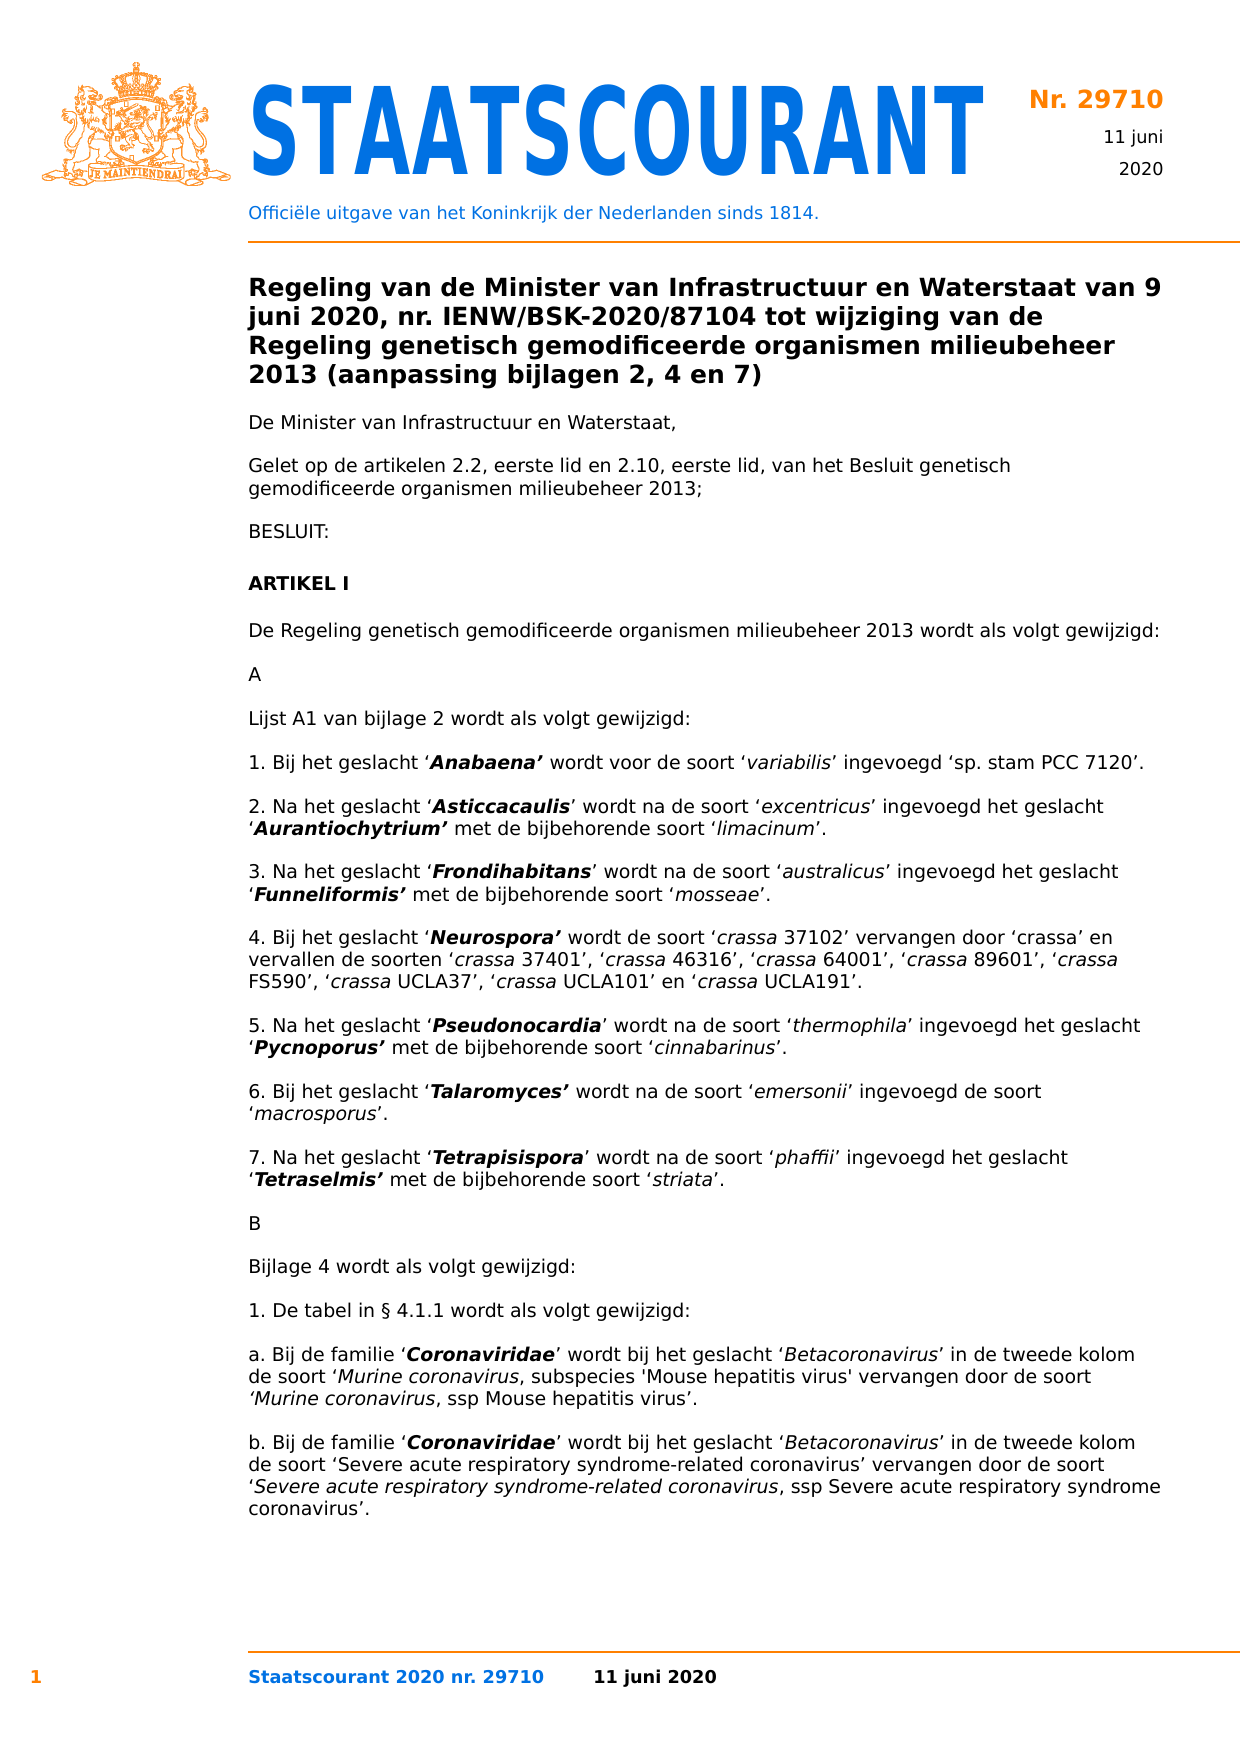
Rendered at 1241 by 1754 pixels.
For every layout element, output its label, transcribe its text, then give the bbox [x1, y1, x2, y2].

text 4. Bij het geslacht ‘Neurospora’ wordt de soort ‘crassa 37102’ vervangen door ‘crassa’ en vervallen de soorten ‘crassa 37401’, ‘crassa 46316’, ‘crassa 64001’, ‘crassa 89601’, ‘crassa FS590’, ‘crassa UCLA37’, ‘crassa UCLA101’ en ‘crassa UCLA191’. [248, 927, 1163, 993]
text Gelet op de artikelen 2.2, eerste lid en 2.10, eerste lid, van het Besluit genetisch gemodificeerde organismen milieubeheer 2013; [248, 455, 1163, 499]
picture [41, 62, 231, 186]
text De Regeling genetisch gemodificeerde organismen milieubeheer 2013 wordt als volgt gewijzigd: [248, 620, 1163, 642]
text 1. De tabel in § 4.1.1 wordt als volgt gewijzigd: [248, 1300, 1163, 1322]
text 1. Bij het geslacht ‘Anabaena’ wordt voor de soort ‘variabilis’ ingevoegd ‘sp. stam PCC 7120’. [248, 752, 1163, 774]
table_cell 2020 [998, 153, 1240, 203]
text De Minister van Infrastructuur en Waterstaat, [248, 412, 1163, 433]
text a. Bij de familie ‘Coronaviridae’ wordt bij het geslacht ‘Betacoronavirus’ in de tweede kolom de soort ‘Murine coronavirus, subspecies 'Mouse hepatitis virus' vervangen door de soort ‘Murine coronavirus, ssp Mouse hepatitis virus’. [248, 1344, 1163, 1410]
text 2. Na het geslacht ‘Asticcacaulis’ wordt na de soort ‘excentricus’ ingevoegd het geslacht ‘Aurantiochytrium’ met de bijbehorende soort ‘limacinum’. [248, 796, 1163, 839]
text 7. Na het geslacht ‘Tetrapisispora’ wordt na de soort ‘phaffii’ ingevoegd het geslacht ‘Tetraselmis’ met de bijbehorende soort ‘striata’. [248, 1147, 1163, 1191]
table_cell 11 juni [998, 121, 1240, 153]
text Lijst A1 van bijlage 2 wordt als volgt gewijzigd: [248, 708, 1163, 730]
table_header [25, 62, 248, 241]
text b. Bij de familie ‘Coronaviridae’ wordt bij het geslacht ‘Betacoronavirus’ in de tweede kolom de soort ‘Severe acute respiratory syndrome-related coronavirus’ vervangen door de soort ‘Severe acute respiratory syndrome-related coronavirus, ssp Severe acute respiratory syndrome coronavirus’. [248, 1432, 1163, 1520]
text 5. Na het geslacht ‘Pseudonocardia’ wordt na de soort ‘thermophila’ ingevoegd het geslacht ‘Pycnoporus’ met de bijbehorende soort ‘cinnabarinus’. [248, 1015, 1163, 1059]
table_header STAATSCOURANT [248, 62, 998, 203]
text B [248, 1213, 1163, 1234]
text A [248, 664, 1163, 686]
text 6. Bij het geslacht ‘Talaromyces’ wordt na de soort ‘emersonii’ ingevoegd de soort ‘macrosporus’. [248, 1081, 1163, 1125]
subtitle Regeling van de Minister van Infrastructuur en Waterstaat van 9 juni 2020, nr. IENW/BSK-2020/87104 tot wijziging van de Regeling genetisch gemodificeerde organismen milieubeheer 2013 (aanpassing bijlagen 2, 4 en 7) [248, 273, 1163, 390]
table_cell Officiële uitgave van het Koninkrijk der Nederlanden sinds 1814. [248, 203, 1240, 241]
text BESLUIT: [248, 521, 1163, 543]
table_header Nr. 29710 [998, 62, 1240, 121]
subtitle ARTIKEL I [248, 573, 1163, 595]
text 3. Na het geslacht ‘Frondihabitans’ wordt na de soort ‘australicus’ ingevoegd het geslacht ‘Funneliformis’ met de bijbehorende soort ‘mosseae’. [248, 861, 1163, 905]
text Bijlage 4 wordt als volgt gewijzigd: [248, 1256, 1163, 1278]
